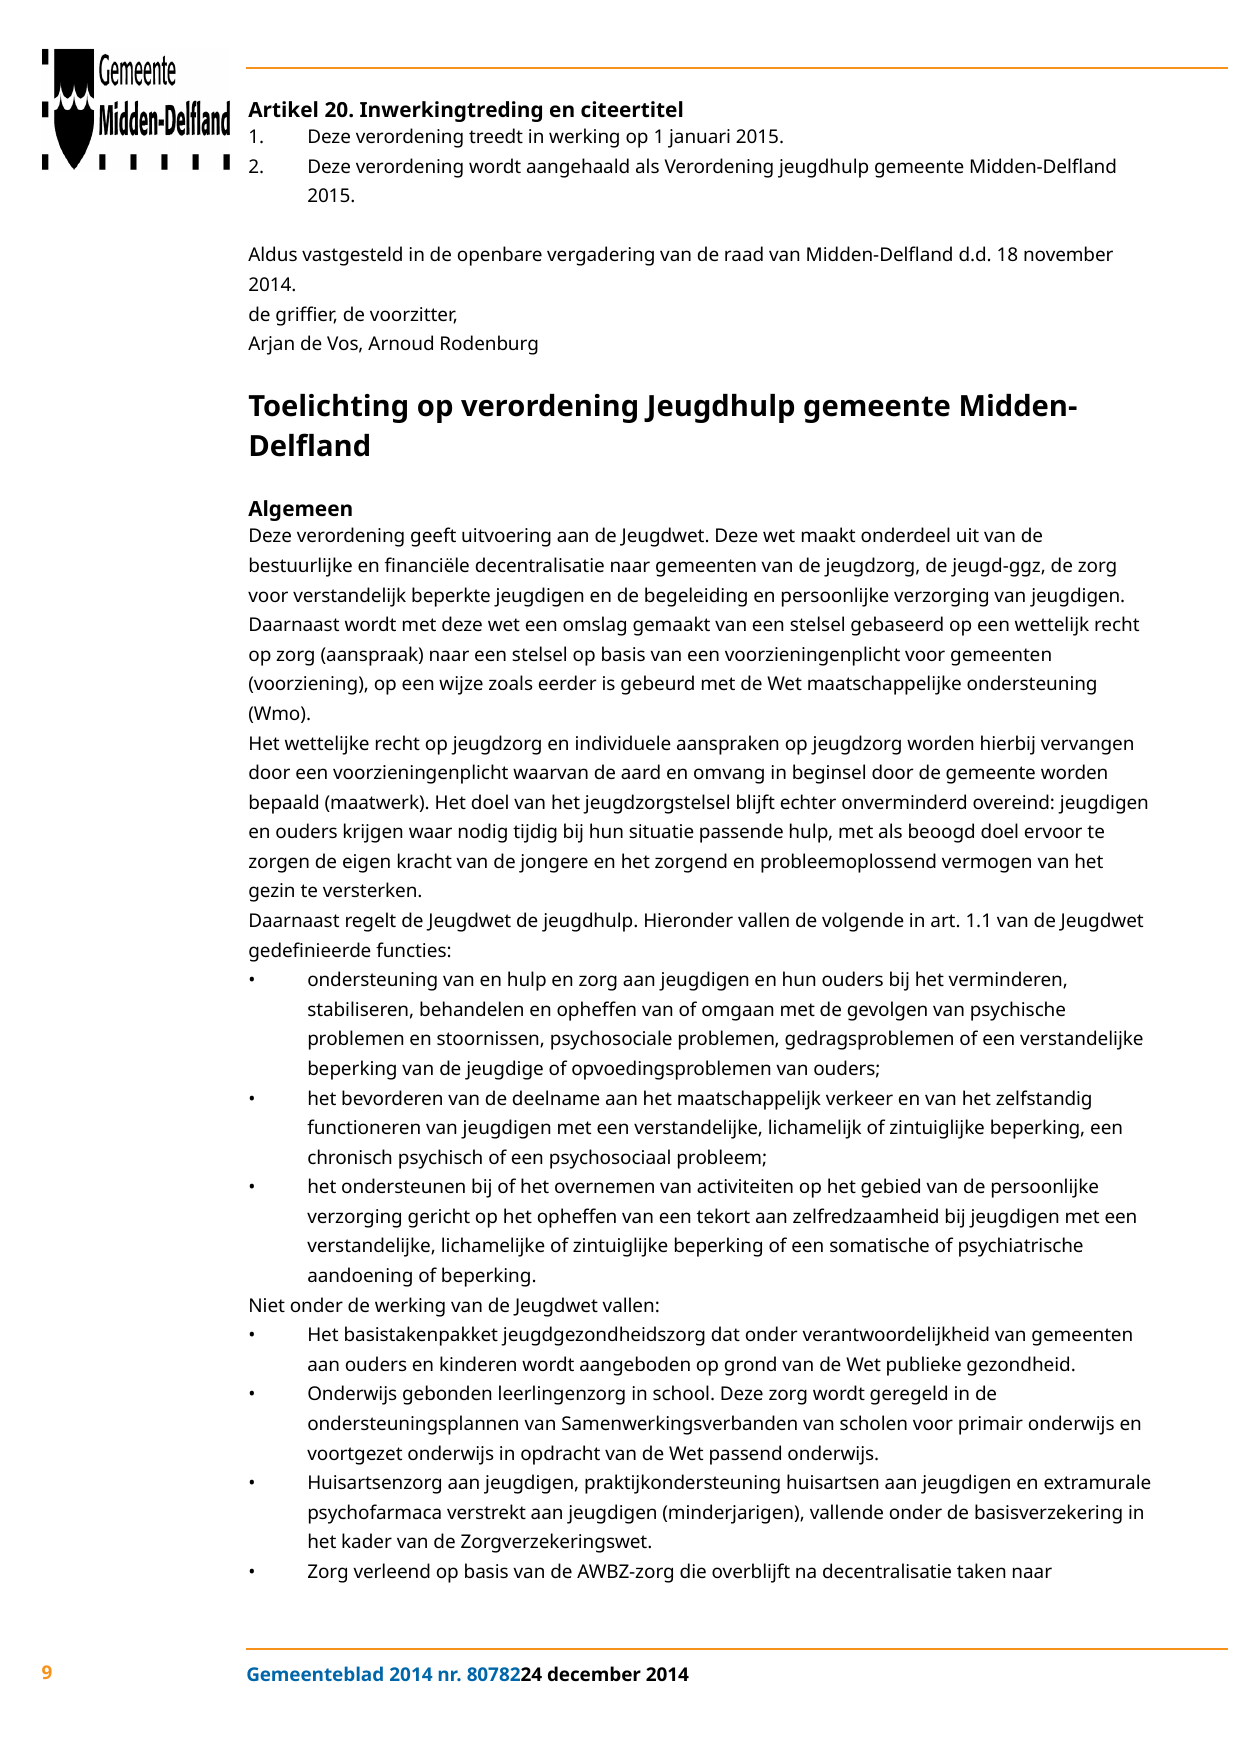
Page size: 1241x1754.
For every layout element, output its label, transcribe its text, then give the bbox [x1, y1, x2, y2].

text Algemeen [248, 494, 1152, 523]
list ondersteuning van en hulp en zorg aan jeugdigen en hun ouders bij het verminderen, stabiliseren, behandelen en opheffen van of omgaan met de gevolgen van psychische problemen en stoornissen, psychosociale problemen, gedragsproblemen of een verstandelijke beperking van de jeugdige of opvoedingsproblemen van ouders; [248, 966, 1152, 1081]
list Deze verordening treedt in werking op 1 januari 2015. [248, 123, 1152, 149]
text de griffier, de voorzitter, [248, 301, 1152, 326]
list het ondersteunen bij of het overnemen van activiteiten op het gebied van de persoonlijke verzorging gericht op het opheffen van een tekort aan zelfredzaamheid bij jeugdigen met een verstandelijke, lichamelijke of zintuiglijke beperking of een somatische of psychiatrische aandoening of beperking. [248, 1173, 1152, 1288]
list Huisartsenzorg aan jeugdigen, praktijkondersteuning huisartsen aan jeugdigen en extramurale psychofarmaca verstrekt aan jeugdigen (minderjarigen), vallende onder de basisverzekering in het kader van de Zorgverzekeringswet. [248, 1469, 1152, 1554]
text Deze verordening geeft uitvoering aan de Jeugdwet. Deze wet maakt onderdeel uit van de bestuurlijke en financiële decentralisatie naar gemeenten van de jeugdzorg, de jeugd-ggz, de zorg voor verstandelijk beperkte jeugdigen en de begeleiding en persoonlijke verzorging van jeugdigen. Daarnaast wordt met deze wet een omslag gemaakt van een stelsel gebaseerd op een wettelijk recht op zorg (aanspraak) naar een stelsel op basis van een voorzieningenplicht voor gemeenten (voorziening), op een wijze zoals eerder is gebeurd met de Wet maatschappelijke ondersteuning (Wmo). [248, 523, 1152, 726]
text Toelichting op verordening Jeugdhulp gemeente Midden-Delfland [248, 386, 1152, 465]
picture [41, 47, 231, 172]
text Arjan de Vos, Arnoud Rodenburg [248, 330, 1152, 356]
list Onderwijs gebonden leerlingenzorg in school. Deze zorg wordt geregeld in de ondersteuningsplannen van Samenwerkingsverbanden van scholen voor primair onderwijs en voortgezet onderwijs in opdracht van de Wet passend onderwijs. [248, 1381, 1152, 1465]
text Artikel 20. Inwerkingtreding en citeertitel [248, 95, 1152, 123]
list het bevorderen van de deelname aan het maatschappelijk verkeer en van het zelfstandig functioneren van jeugdigen met een verstandelijke, lichamelijk of zintuiglijke beperking, een chronisch psychisch of een psychosociaal probleem; [248, 1085, 1152, 1169]
text Niet onder de werking van de Jeugdwet vallen: [248, 1292, 1152, 1317]
text Het wettelijke recht op jeugdzorg en individuele aanspraken op jeugdzorg worden hierbij vervangen door een voorzieningenplicht waarvan de aard en omvang in beginsel door de gemeente worden bepaald (maatwerk). Het doel van het jeugdzorgstelsel blijft echter onverminderd overeind: jeugdigen en ouders krijgen waar nodig tijdig bij hun situatie passende hulp, met als beoogd doel ervoor te zorgen de eigen kracht van de jongere en het zorgend en probleemoplossend vermogen van het gezin te versterken. [248, 730, 1152, 903]
text Daarnaast regelt de Jeugdwet de jeugdhulp. Hieronder vallen de volgende in art. 1.1 van de Jeugdwet gedefinieerde functies: [248, 907, 1152, 962]
list Het basistakenpakket jeugdgezondheidszorg dat onder verantwoordelijkheid van gemeenten aan ouders en kinderen wordt aangeboden op grond van de Wet publieke gezondheid. [248, 1321, 1152, 1377]
list Deze verordening wordt aangehaald als Verordening jeugdhulp gemeente Midden-Delfland 2015. [248, 153, 1152, 208]
text Aldus vastgesteld in de openbare vergadering van de raad van Midden-Delfland d.d. 18 november 2014. [248, 242, 1152, 297]
list Zorg verleend op basis van de AWBZ-zorg die overblijft na decentralisatie taken naar [248, 1558, 1152, 1584]
